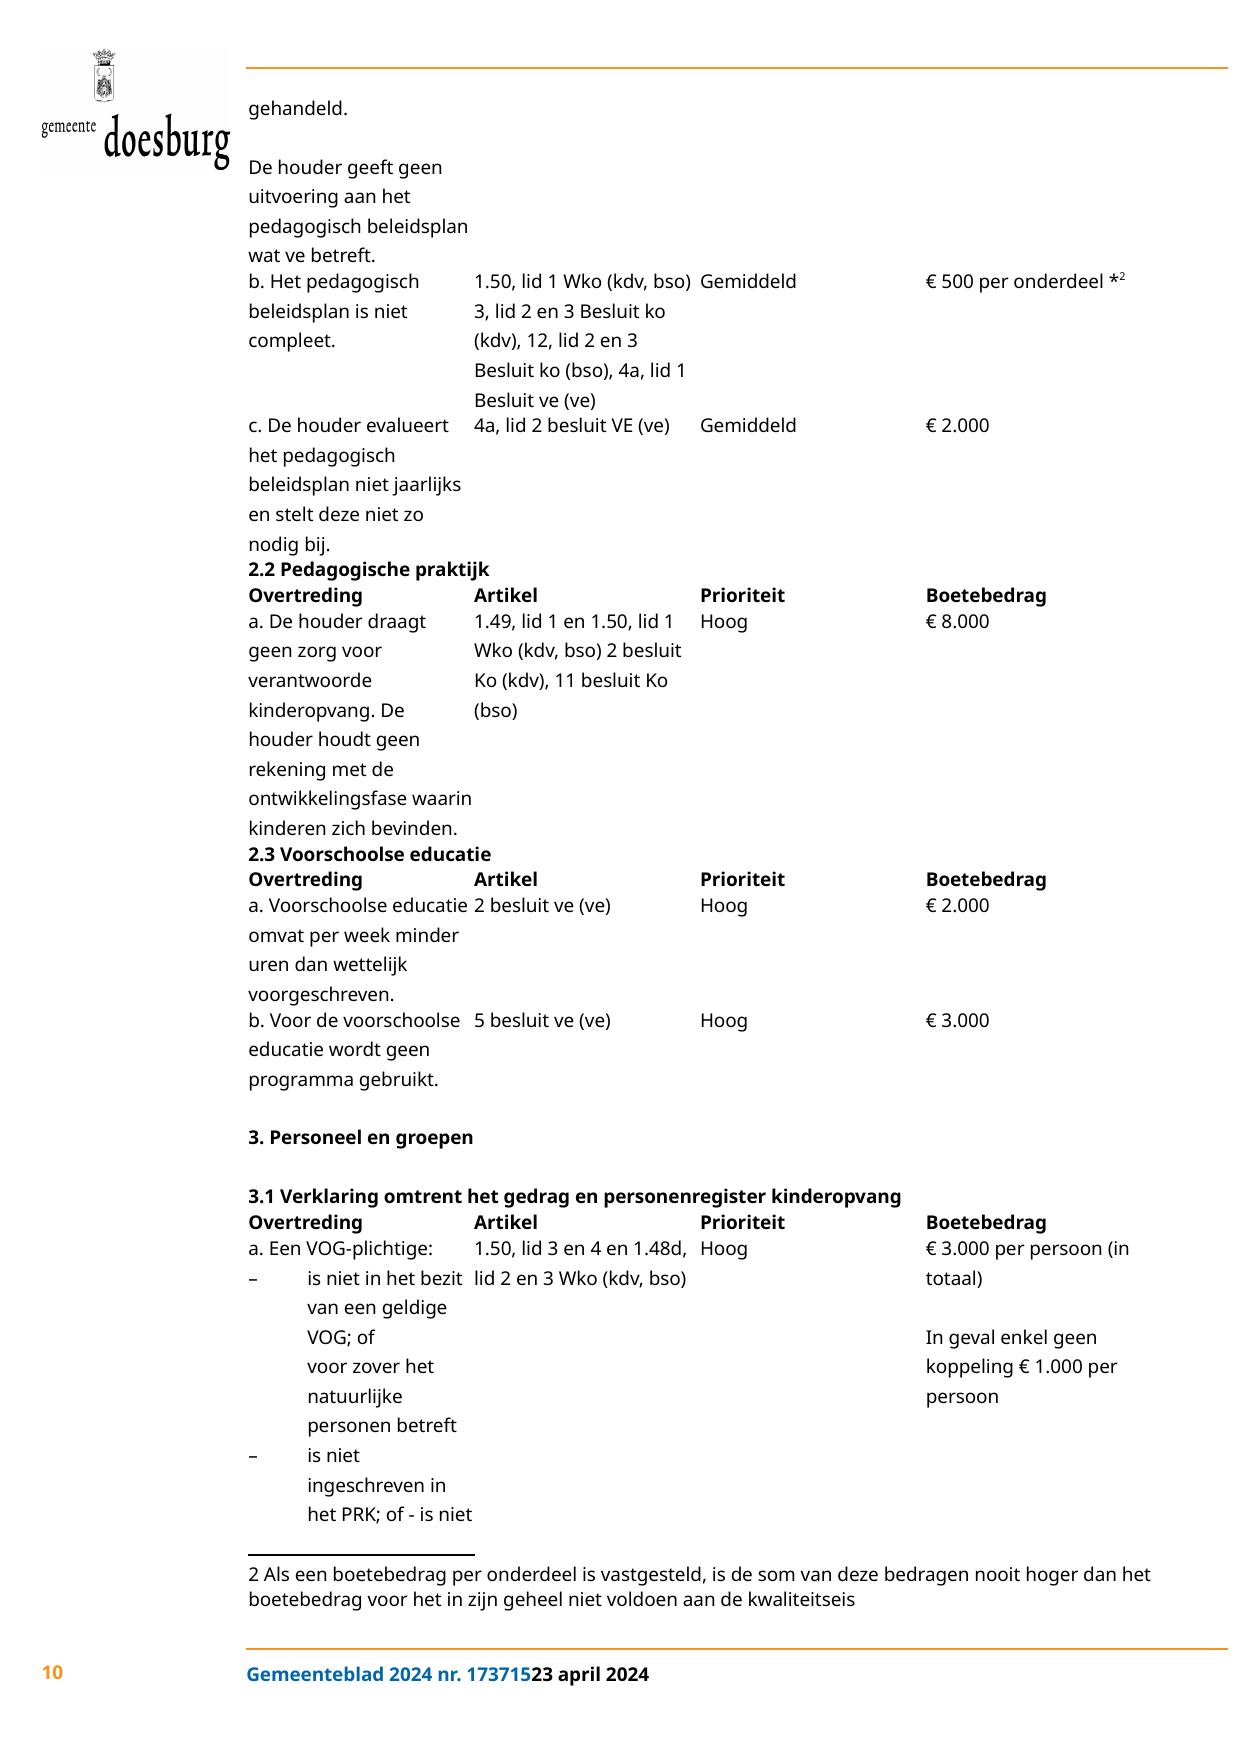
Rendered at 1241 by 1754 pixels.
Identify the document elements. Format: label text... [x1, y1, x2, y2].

table_cell [474, 95, 700, 268]
table_cell Hoog [700, 1235, 926, 1527]
table_cell 5 besluit ve (ve) [474, 1007, 700, 1092]
table_cell Overtreding [248, 582, 474, 608]
table_cell Artikel [474, 582, 700, 608]
table_cell Hoog [700, 608, 926, 841]
table_header 3.1 Verklaring omtrent het gedrag en personenregister kinderopvang [248, 1184, 1152, 1209]
table_cell Prioriteit [700, 582, 926, 608]
table_cell Artikel [474, 1210, 700, 1235]
table_cell 2.2 Pedagogische praktijk [248, 557, 1152, 582]
table_cell gehandeld. De houder geeft geen uitvoering aan het pedagogisch beleidsplan wat ve betreft. [248, 95, 474, 268]
table_cell [926, 95, 1152, 268]
table_cell 4a, lid 2 besluit VE (ve) [474, 413, 700, 557]
table_cell € 3.000 [926, 1007, 1152, 1092]
table_cell [700, 95, 926, 268]
table_cell 2.3 Voorschoolse educatie [248, 841, 1152, 867]
table_cell € 3.000 per persoon (in totaal) In geval enkel geen koppeling € 1.000 per persoon [926, 1235, 1152, 1527]
table_cell € 2.000 [926, 413, 1152, 557]
table_cell 1.50, lid 3 en 4 en 1.48d, lid 2 en 3 Wko (kdv, bso) [474, 1235, 700, 1527]
table_cell Hoog [700, 892, 926, 1007]
table_cell Boetebedrag [926, 582, 1152, 608]
table_cell b. Het pedagogisch beleidsplan is niet compleet. [248, 269, 474, 412]
table_cell 1.50, lid 1 Wko (kdv, bso) 3, lid 2 en 3 Besluit ko (kdv), 12, lid 2 en 3 Besluit ko (bso), 4a, lid 1 Besluit ve (ve) [474, 269, 700, 412]
table_cell Prioriteit [700, 867, 926, 892]
table_cell b. Voor de voorschoolse educatie wordt geen programma gebruikt. [248, 1007, 474, 1092]
picture [41, 47, 231, 172]
table_cell € 8.000 [926, 608, 1152, 841]
table_cell € 500 per onderdeel * [926, 269, 1152, 412]
table_cell a. Voorschoolse educatie omvat per week minder uren dan wettelijk voorgeschreven. [248, 892, 474, 1007]
table_cell Prioriteit [700, 1210, 926, 1235]
table_cell Artikel [474, 867, 700, 892]
table_cell c. De houder evalueert het pedagogisch beleidsplan niet jaarlijks en stelt deze niet zo nodig bij. [248, 413, 474, 557]
table_cell € 2.000 [926, 892, 1152, 1007]
text 3. Personeel en groepen [248, 1124, 1152, 1150]
table_cell a. Een VOG-plichtige: is niet in het bezit van een geldige VOG; of voor zover het natuurlijke personen betreft is niet ingeschreven in het PRK; of - is niet [248, 1235, 474, 1527]
table_cell Hoog [700, 1007, 926, 1092]
table_cell Boetebedrag [926, 867, 1152, 892]
table_cell Gemiddeld [700, 413, 926, 557]
table_cell 1.49, lid 1 en 1.50, lid 1 Wko (kdv, bso) 2 besluit Ko (kdv), 11 besluit Ko (bso) [474, 608, 700, 841]
table_cell Overtreding [248, 867, 474, 892]
table_cell Gemiddeld [700, 269, 926, 412]
table_cell 2 besluit ve (ve) [474, 892, 700, 1007]
table_cell Overtreding [248, 1210, 474, 1235]
table_cell Boetebedrag [926, 1210, 1152, 1235]
table_cell a. De houder draagt geen zorg voor verantwoorde kinderopvang. De houder houdt geen rekening met de ontwikkelingsfase waarin kinderen zich bevinden. [248, 608, 474, 841]
